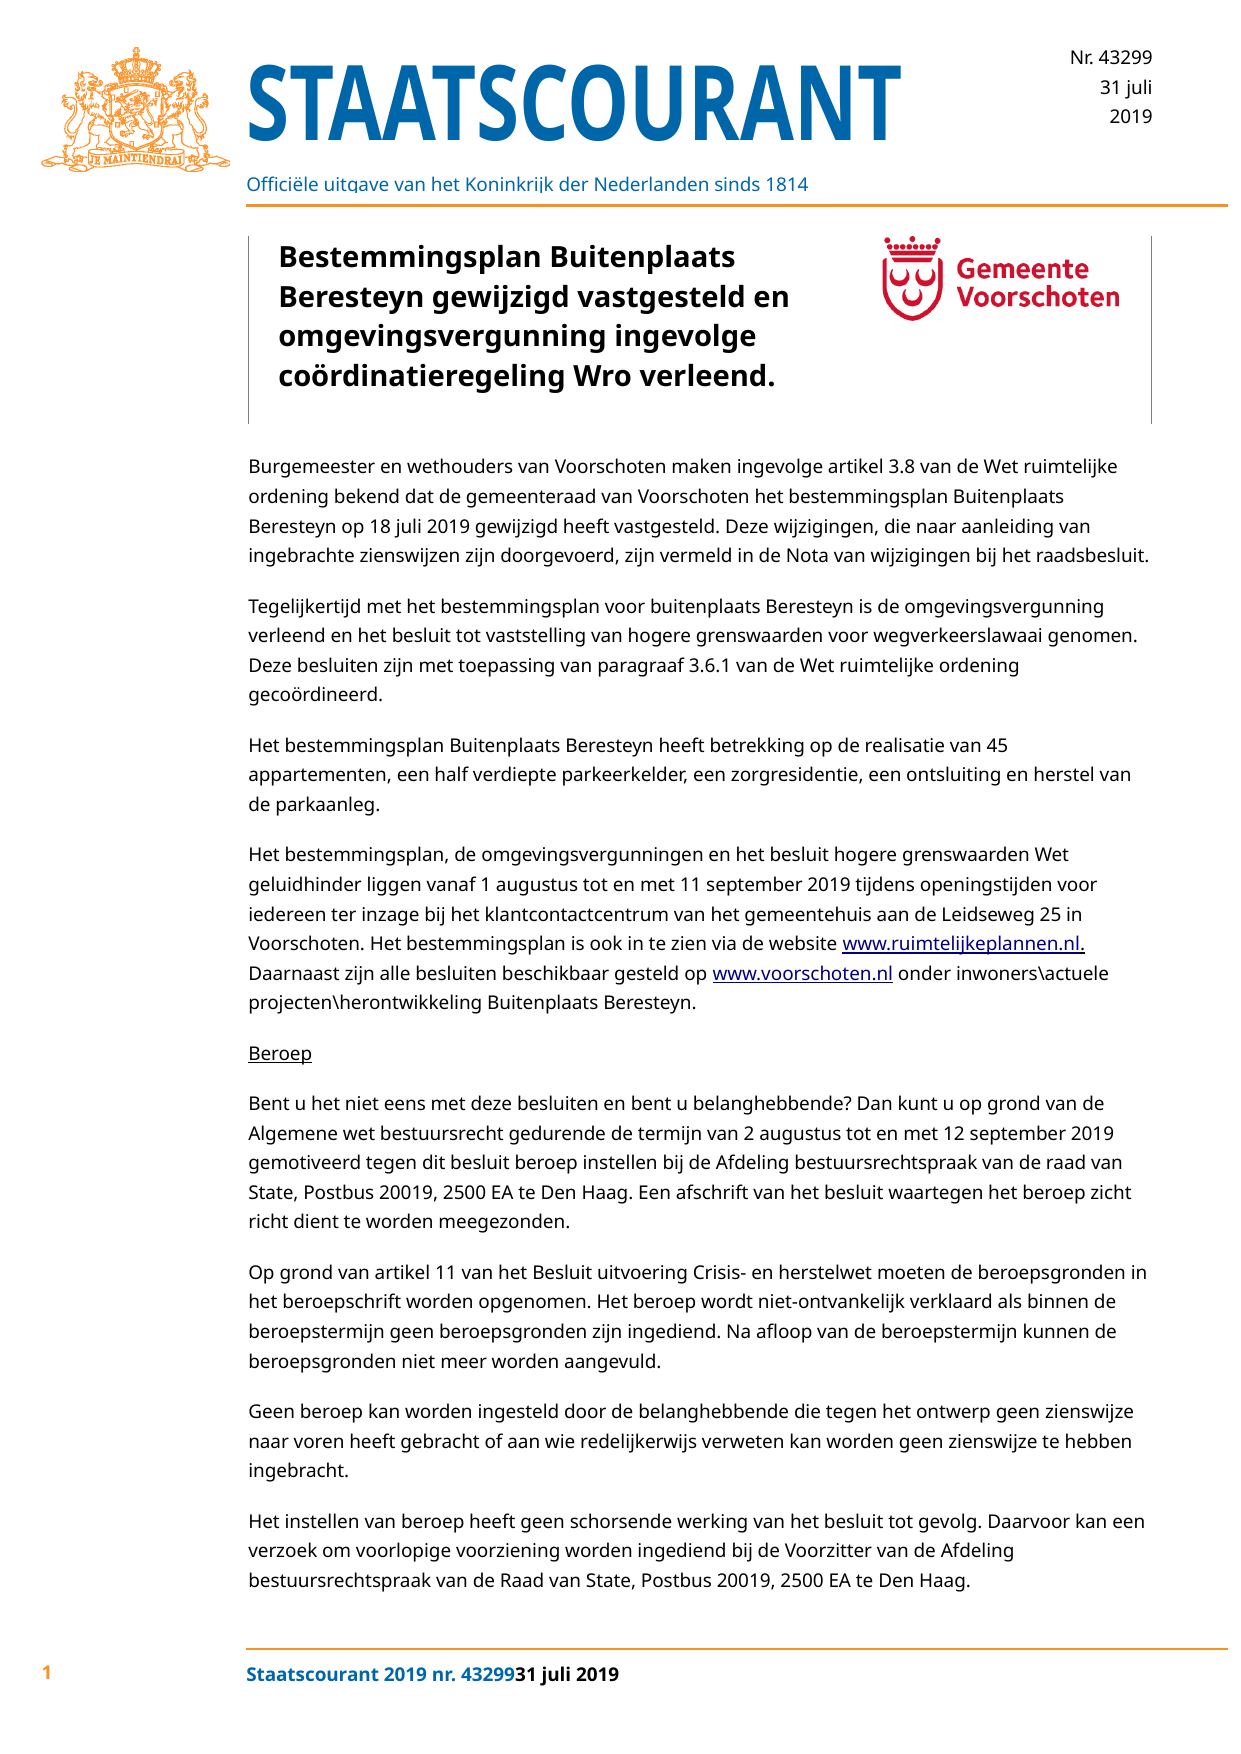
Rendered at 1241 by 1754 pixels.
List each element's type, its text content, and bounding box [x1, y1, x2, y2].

text Tegelijkertijd met het bestemmingsplan voor buitenplaats Beresteyn is de omgevingsvergunning verleend en het besluit tot vaststelling van hogere grenswaarden voor wegverkeerslawaai genomen. Deze besluiten zijn met toepassing van paragraaf 3.6.1 van de Wet ruimtelijke ordening gecoördineerd. [248, 593, 1152, 707]
picture [41, 47, 231, 172]
text Het bestemmingsplan, de omgevingsvergunningen en het besluit hogere grenswaarden Wet geluidhinder liggen vanaf 1 augustus tot en met 11 september 2019 tijdens openingstijden voor iedereen ter inzage bij het klantcontactcentrum van het gemeentehuis aan de Leidseweg 25 in Voorschoten. Het bestemmingsplan is ook in te zien via de website www.ruimtelijkeplannen.nl. Daarnaast zijn alle besluiten beschikbaar gesteld op www.voorschoten.nl onder inwoners\actuele projecten\herontwikkeling Buitenplaats Beresteyn. [248, 842, 1152, 1015]
text Bent u het niet eens met deze besluiten en bent u belanghebbende? Dan kunt u op grond van de Algemene wet bestuursrecht gedurende de termijn van 2 augustus tot en met 12 september 2019 gemotiveerd tegen dit besluit beroep instellen bij de Afdeling bestuursrechtspraak van de raad van State, Postbus 20019, 2500 EA te Den Haag. Een afschrift van het besluit waartegen het beroep zicht richt dient te worden meegezonden. [248, 1090, 1152, 1234]
text Burgemeester en wethouders van Voorschoten maken ingevolge artikel 3.8 van de Wet ruimtelijke ordening bekend dat de gemeenteraad van Voorschoten het bestemmingsplan Buitenplaats Beresteyn op 18 juli 2019 gewijzigd heeft vastgesteld. Deze wijzigingen, die naar aanleiding van ingebrachte zienswijzen zijn doorgevoerd, zijn vermeld in de Nota van wijzigingen bij het raadsbesluit. [248, 454, 1152, 568]
text Het bestemmingsplan Buitenplaats Beresteyn heeft betrekking op de realisatie van 45 appartementen, een half verdiepte parkeerkelder, een zorgresidentie, een ontsluiting en herstel van de parkaanleg. [248, 732, 1152, 817]
text Op grond van artikel 11 van het Besluit uitvoering Crisis- en herstelwet moeten de beroepsgronden in het beroepschrift worden opgenomen. Het beroep wordt niet-ontvankelijk verklaard als binnen de beroepstermijn geen beroepsgronden zijn ingediend. Na afloop van de beroepstermijn kunnen de beroepsgronden niet meer worden aangevuld. [248, 1259, 1152, 1373]
text Beroep [248, 1040, 1152, 1066]
table_header Bestemmingsplan Buitenplaats Beresteyn gewijzigd vastgesteld en omgevingsvergunning ingevolge coördinatieregeling Wro verleend. [249, 236, 850, 424]
picture [882, 236, 1119, 321]
table_header [850, 236, 1151, 424]
text Het instellen van beroep heeft geen schorsende werking van het besluit tot gevolg. Daarvoor kan een verzoek om voorlopige voorziening worden ingediend bij de Voorzitter van de Afdeling bestuursrechtspraak van de Raad van State, Postbus 20019, 2500 EA te Den Haag. [248, 1508, 1152, 1593]
text Geen beroep kan worden ingesteld door de belanghebbende die tegen het ontwerp geen zienswijze naar voren heeft gebracht of aan wie redelijkerwijs verweten kan worden geen zienswijze te hebben ingebracht. [248, 1398, 1152, 1483]
